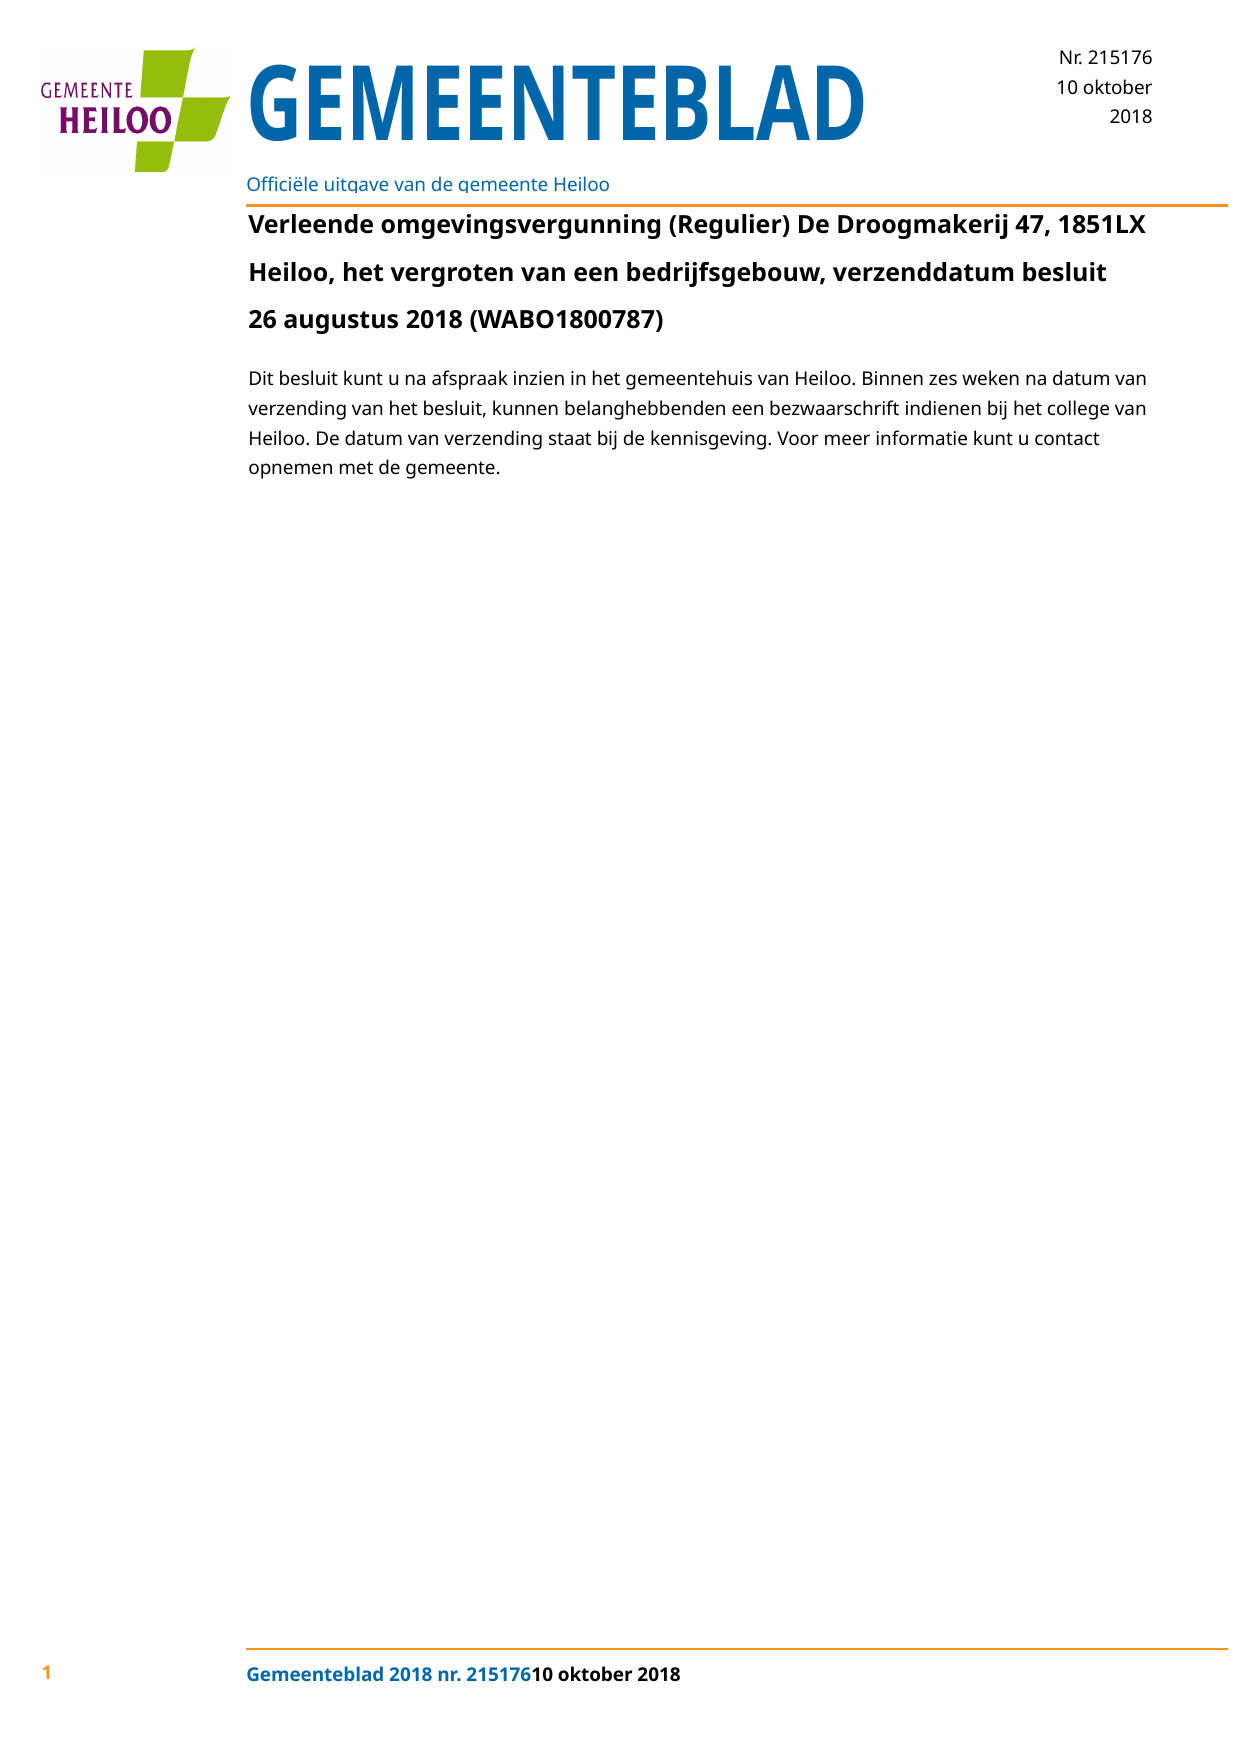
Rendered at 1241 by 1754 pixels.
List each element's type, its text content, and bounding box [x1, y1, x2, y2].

text Dit besluit kunt u na afspraak inzien in het gemeentehuis van Heiloo. Binnen zes weken na datum van verzending van het besluit, kunnen belanghebbenden een bezwaarschrift indienen bij het college van Heiloo. De datum van verzending staat bij de kennisgeving. Voor meer informatie kunt u contact opnemen met de gemeente. [248, 366, 1152, 480]
text Verleende omgevingsvergunning (Regulier) De Droogmakerij 47, 1851LX Heiloo, het vergroten van een bedrijfsgebouw, verzenddatum besluit 26 augustus 2018 (WABO1800787) [248, 207, 1152, 336]
picture [41, 47, 231, 172]
